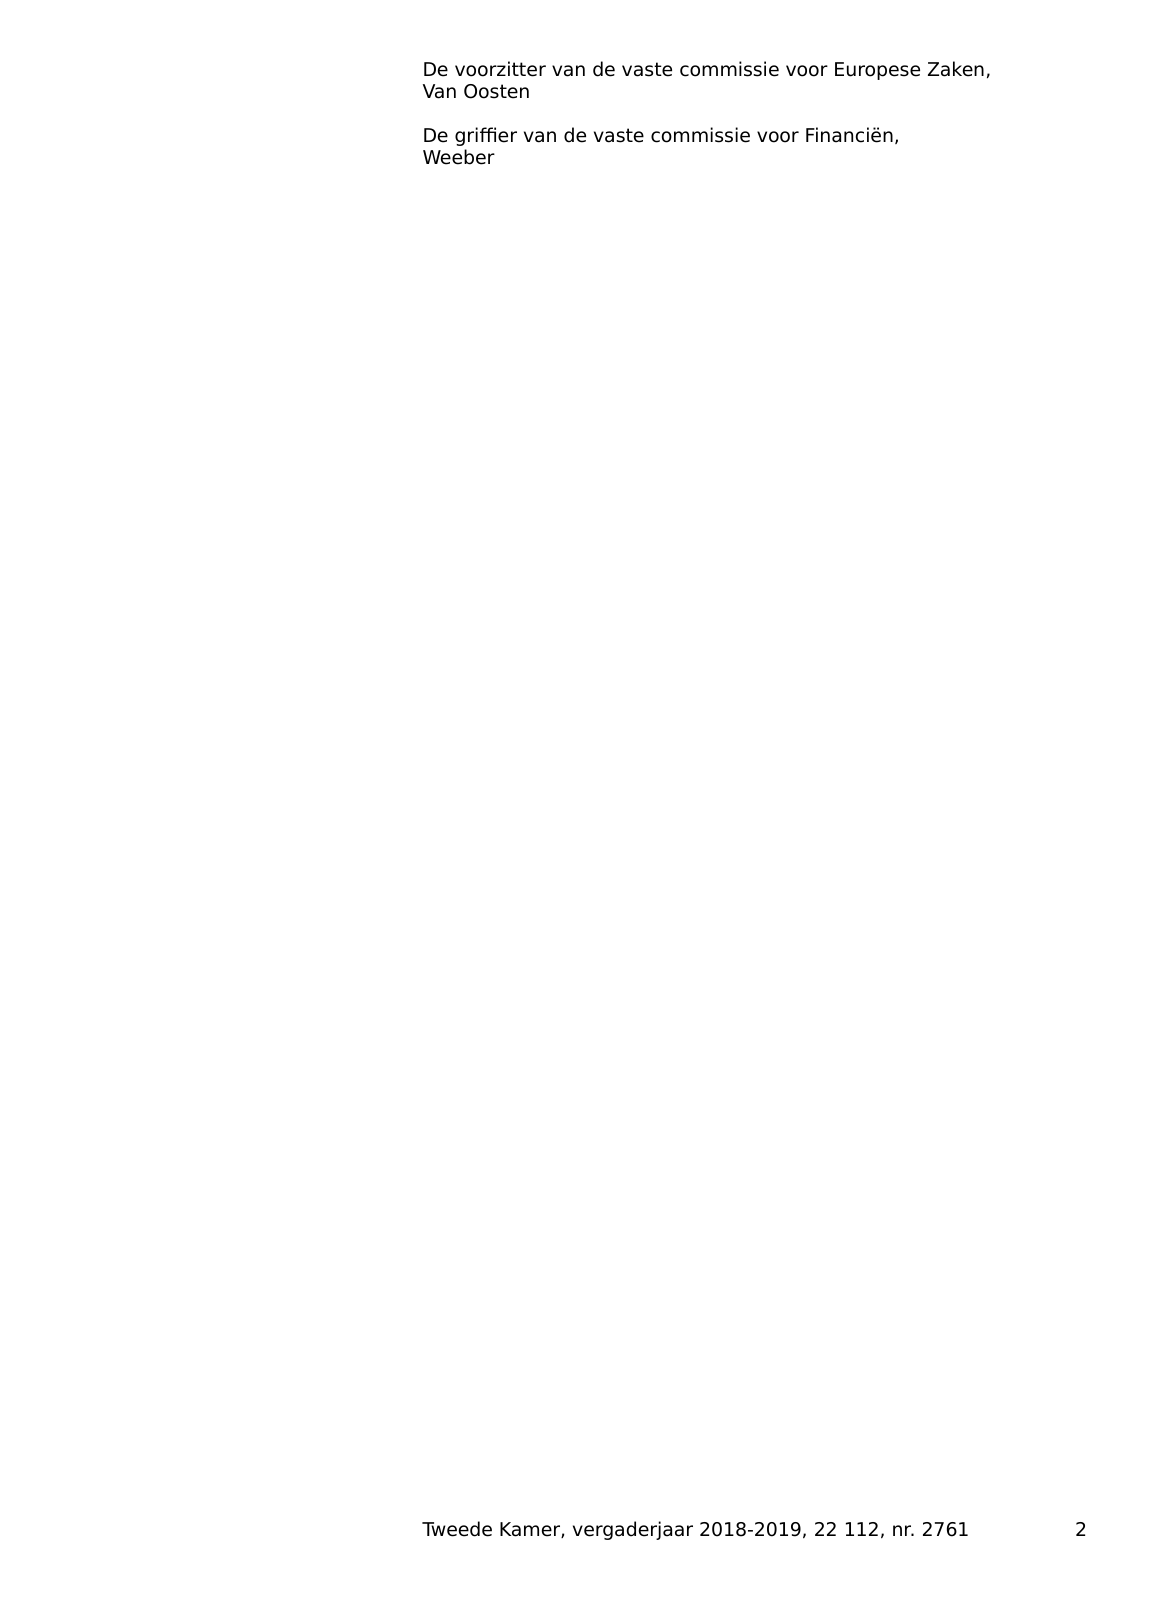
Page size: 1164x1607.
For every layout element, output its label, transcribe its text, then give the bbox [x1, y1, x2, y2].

text De griffier van de vaste commissie voor Financiën, Weeber [422, 125, 1087, 169]
text De voorzitter van de vaste commissie voor Europese Zaken, Van Oosten [422, 59, 1087, 103]
